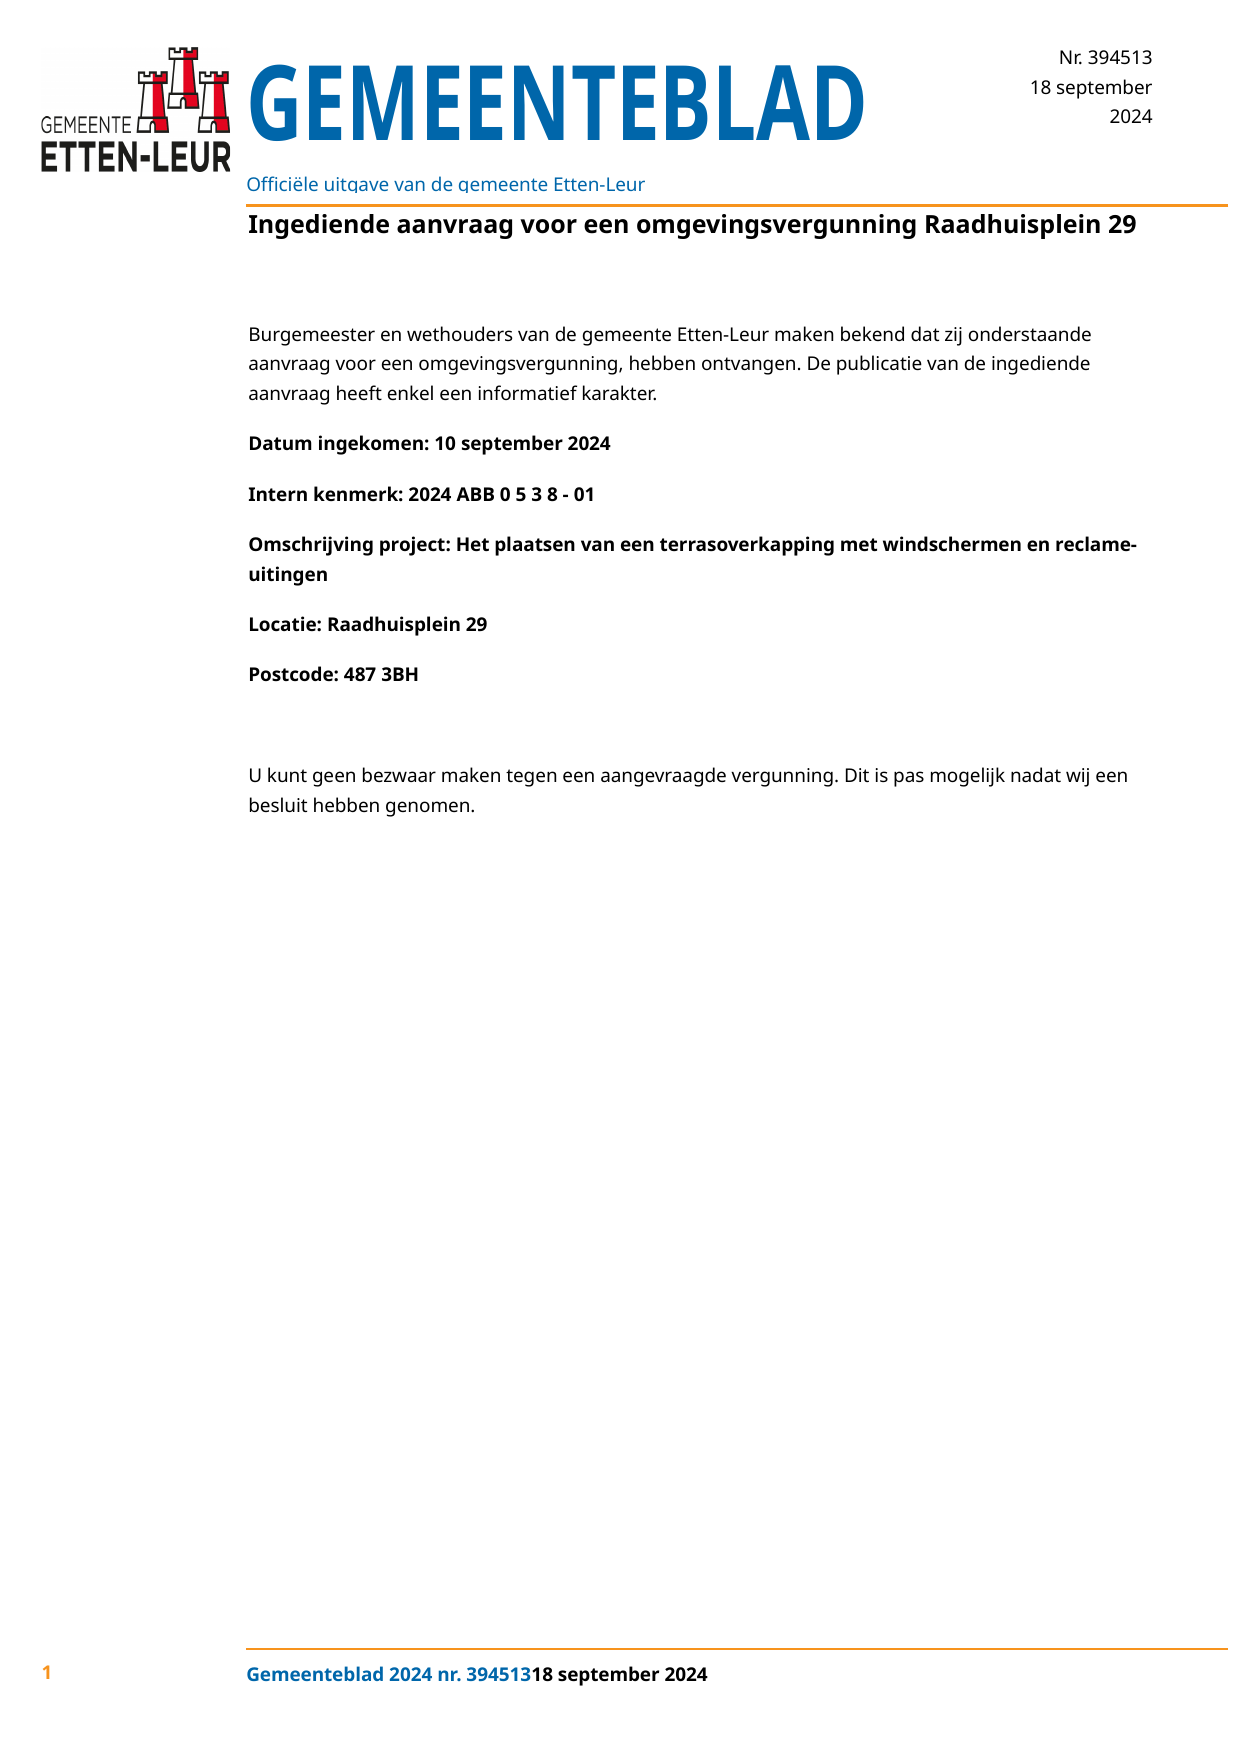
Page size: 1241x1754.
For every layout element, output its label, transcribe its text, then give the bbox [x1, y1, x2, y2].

text Ingediende aanvraag voor een omgevingsvergunning Raadhuisplein 29 [248, 207, 1152, 241]
text Datum ingekomen: 10 september 2024 [248, 430, 1152, 456]
text Postcode: 487 3BH [248, 662, 1152, 687]
text Intern kenmerk: 2024 ABB 0 5 3 8 - 01 [248, 481, 1152, 506]
text Locatie: Raadhuisplein 29 [248, 611, 1152, 637]
text Burgemeester en wethouders van de gemeente Etten-Leur maken bekend dat zij onderstaande aanvraag voor een omgevingsvergunning, hebben ontvangen. De publicatie van de ingediende aanvraag heeft enkel een informatief karakter. [248, 321, 1152, 406]
text U kunt geen bezwaar maken tegen een aangevraagde vergunning. Dit is pas mogelijk nadat wij een besluit hebben genomen. [248, 762, 1152, 818]
text Omschrijving project: Het plaatsen van een terrasoverkapping met windschermen en reclame-uitingen [248, 531, 1152, 586]
picture [41, 47, 231, 172]
